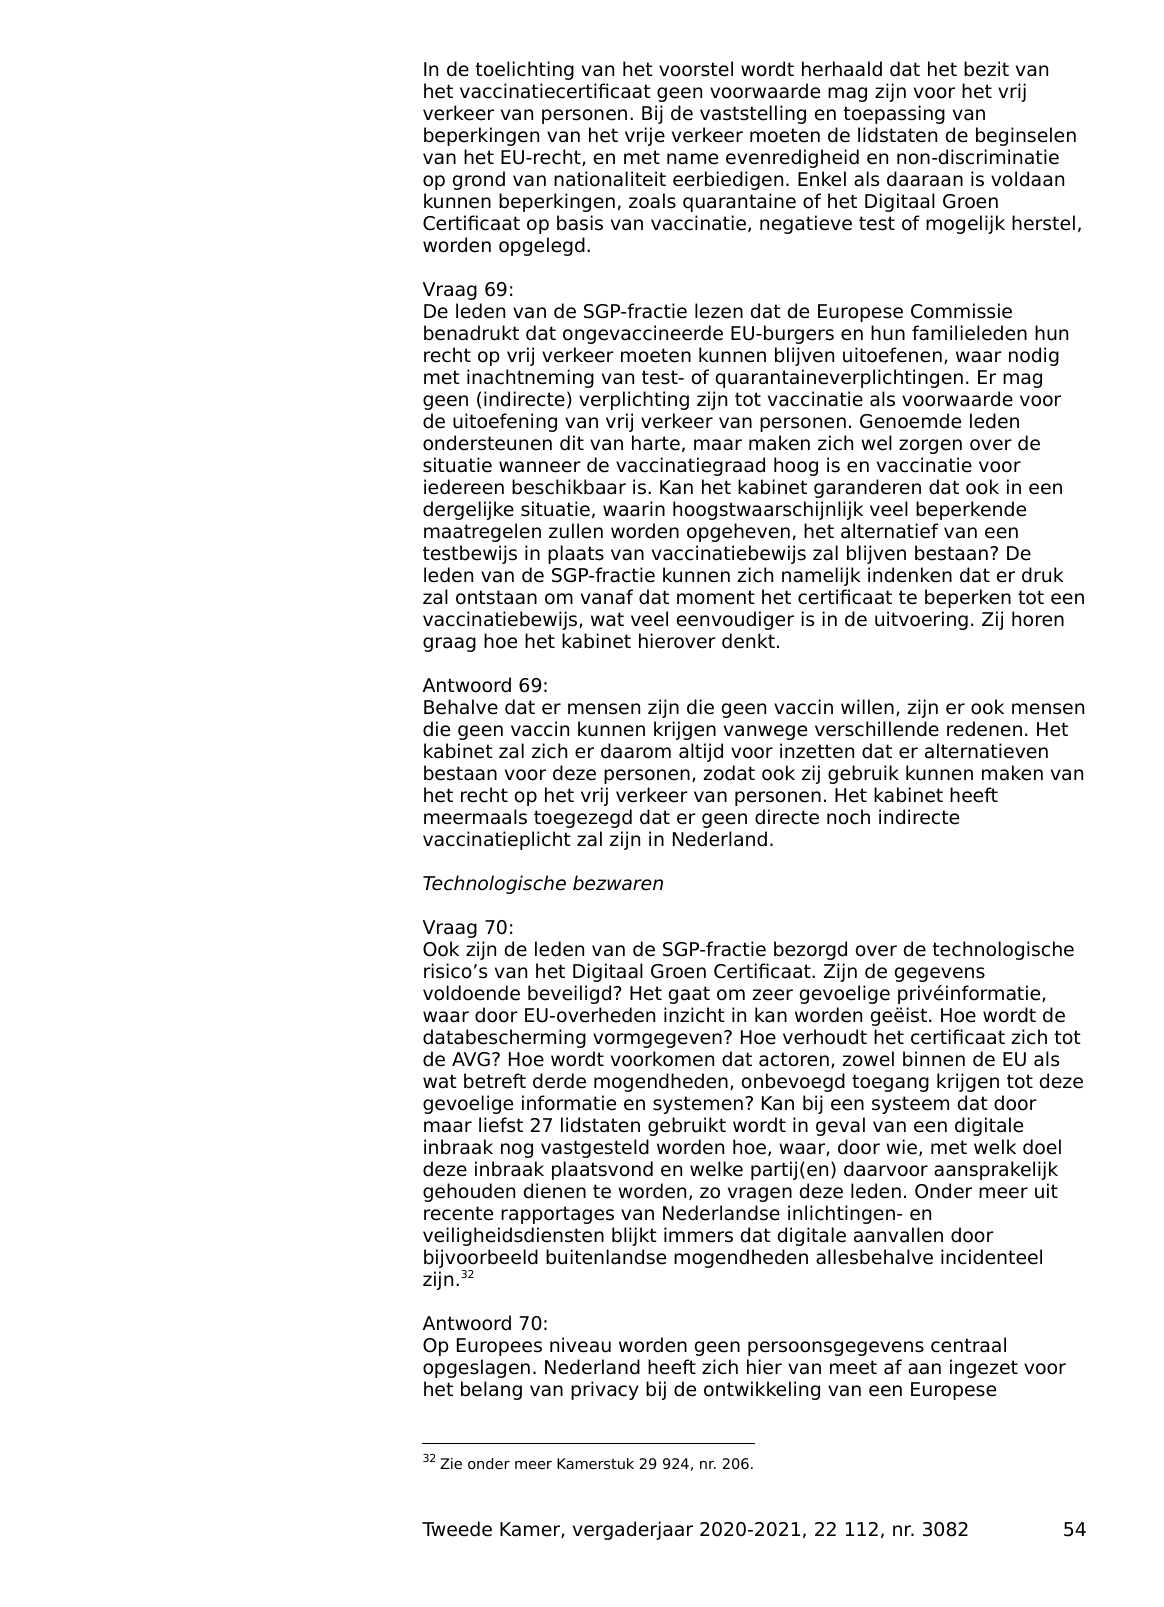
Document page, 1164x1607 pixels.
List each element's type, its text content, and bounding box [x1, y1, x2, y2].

text Antwoord 69: [422, 675, 1087, 697]
text Behalve dat er mensen zijn die geen vaccin willen, zijn er ook mensen die geen vaccin kunnen krijgen vanwege verschillende redenen. Het kabinet zal zich er daarom altijd voor inzetten dat er alternatieven bestaan voor deze personen, zodat ook zij gebruik kunnen maken van het recht op het vrij verkeer van personen. Het kabinet heeft meermaals toegezegd dat er geen directe noch indirecte vaccinatieplicht zal zijn in Nederland. [422, 697, 1087, 851]
text Op Europees niveau worden geen persoonsgegevens centraal opgeslagen. Nederland heeft zich hier van meet af aan ingezet voor het belang van privacy bij de ontwikkeling van een Europese [422, 1335, 1087, 1401]
text Zie onder meer Kamerstuk 29 924, nr. 206. [422, 1452, 1087, 1474]
text Vraag 70: [422, 917, 1087, 939]
text Ook zijn de leden van de SGP-fractie bezorgd over de technologische risico’s van het Digitaal Groen Certificaat. Zijn de gegevens voldoende beveiligd? Het gaat om zeer gevoelige privéinformatie, waar door EU-overheden inzicht in kan worden geëist. Hoe wordt de databescherming vormgegeven? Hoe verhoudt het certificaat zich tot de AVG? Hoe wordt voorkomen dat actoren, zowel binnen de EU als wat betreft derde mogendheden, onbevoegd toegang krijgen tot deze gevoelige informatie en systemen? Kan bij een systeem dat door maar liefst 27 lidstaten gebruikt wordt in geval van een digitale inbraak nog vastgesteld worden hoe, waar, door wie, met welk doel deze inbraak plaatsvond en welke partij(en) daarvoor aansprakelijk gehouden dienen te worden, zo vragen deze leden. Onder meer uit recente rapportages van Nederlandse inlichtingen- en veiligheidsdiensten blijkt immers dat digitale aanvallen door bijvoorbeeld buitenlandse mogendheden allesbehalve incidenteel zijn. [422, 939, 1087, 1291]
subtitle Technologische bezwaren [422, 873, 1087, 895]
text In de toelichting van het voorstel wordt herhaald dat het bezit van het vaccinatiecertificaat geen voorwaarde mag zijn voor het vrij verkeer van personen. Bij de vaststelling en toepassing van beperkingen van het vrije verkeer moeten de lidstaten de beginselen van het EU-recht, en met name evenredigheid en non-discriminatie op grond van nationaliteit eerbiedigen. Enkel als daaraan is voldaan kunnen beperkingen, zoals quarantaine of het Digitaal Groen Certificaat op basis van vaccinatie, negatieve test of mogelijk herstel, worden opgelegd. [422, 59, 1087, 257]
text Vraag 69: [422, 279, 1087, 301]
text De leden van de SGP-fractie lezen dat de Europese Commissie benadrukt dat ongevaccineerde EU-burgers en hun familieleden hun recht op vrij verkeer moeten kunnen blijven uitoefenen, waar nodig met inachtneming van test- of quarantaineverplichtingen. Er mag geen (indirecte) verplichting zijn tot vaccinatie als voorwaarde voor de uitoefening van vrij verkeer van personen. Genoemde leden ondersteunen dit van harte, maar maken zich wel zorgen over de situatie wanneer de vaccinatiegraad hoog is en vaccinatie voor iedereen beschikbaar is. Kan het kabinet garanderen dat ook in een dergelijke situatie, waarin hoogstwaarschijnlijk veel beperkende maatregelen zullen worden opgeheven, het alternatief van een testbewijs in plaats van vaccinatiebewijs zal blijven bestaan? De leden van de SGP-fractie kunnen zich namelijk indenken dat er druk zal ontstaan om vanaf dat moment het certificaat te beperken tot een vaccinatiebewijs, wat veel eenvoudiger is in de uitvoering. Zij horen graag hoe het kabinet hierover denkt. [422, 301, 1087, 653]
text Antwoord 70: [422, 1313, 1087, 1335]
